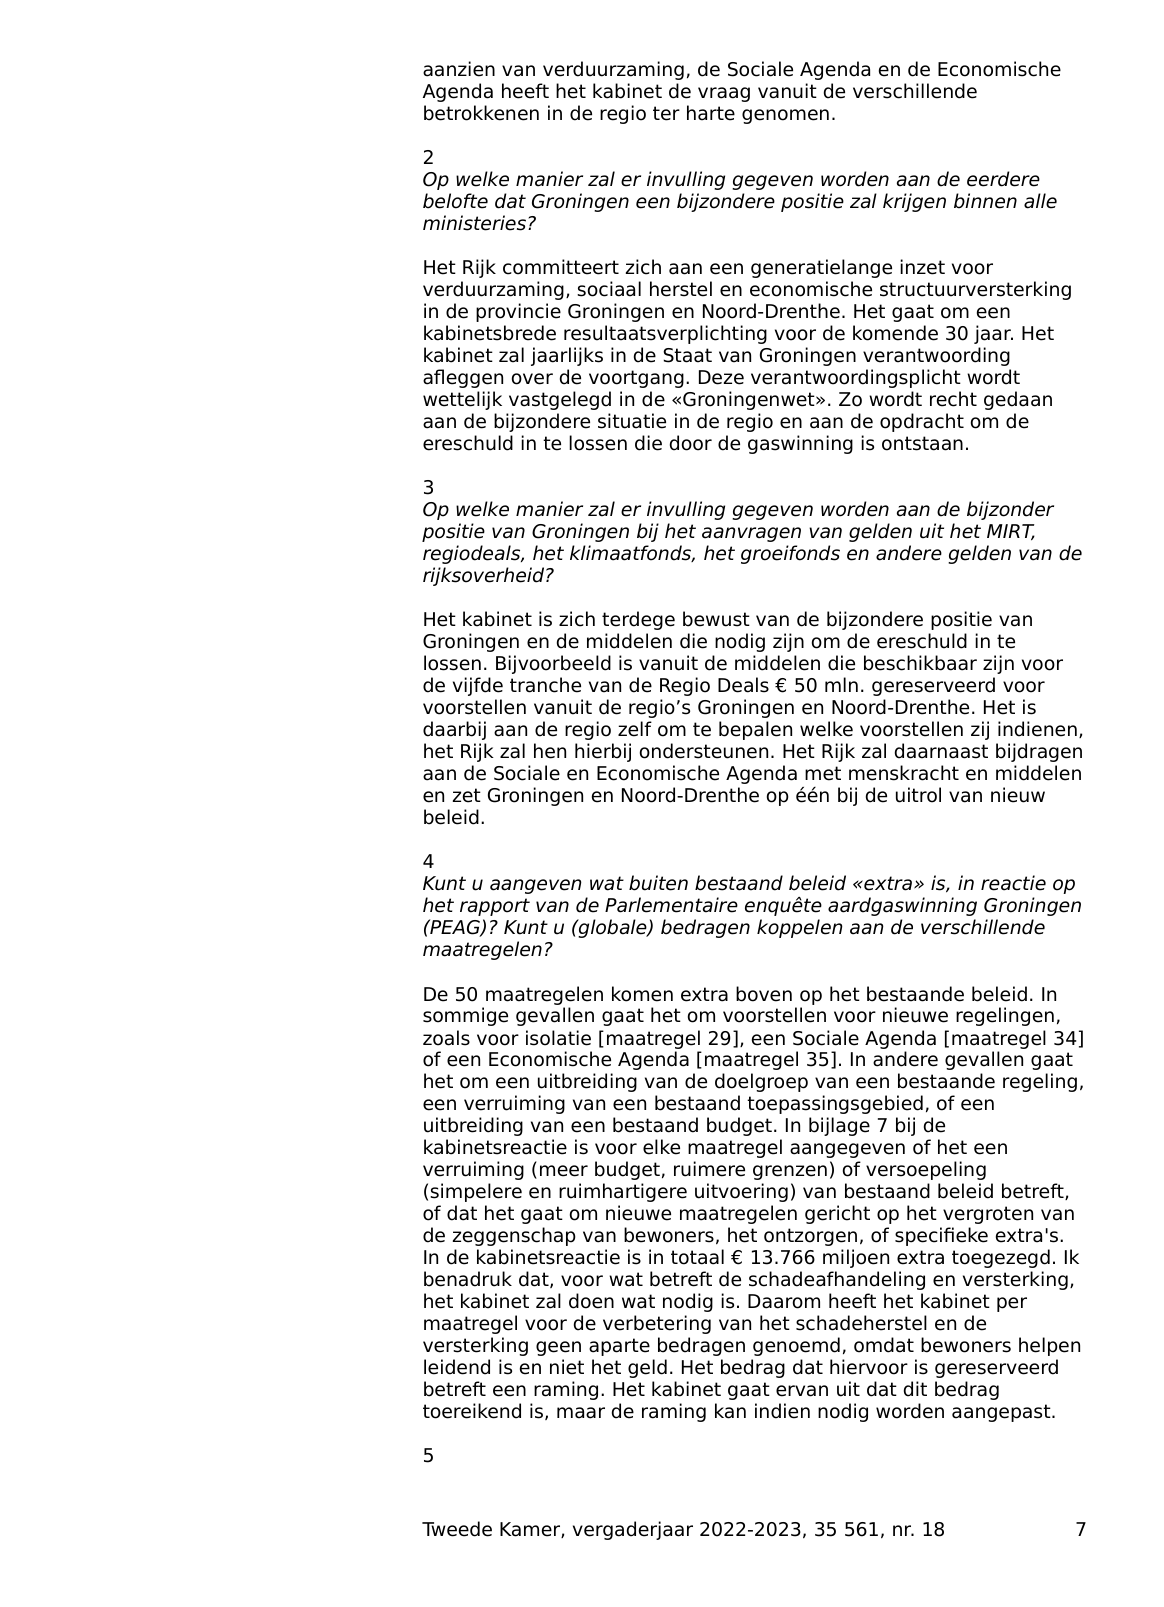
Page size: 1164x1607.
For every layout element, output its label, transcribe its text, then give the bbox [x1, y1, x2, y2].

text Op welke manier zal er invulling gegeven worden aan de bijzonder positie van Groningen bij het aanvragen van gelden uit het MIRT, regiodeals, het klimaatfonds, het groeifonds en andere gelden van de rijksoverheid? [422, 499, 1087, 587]
text Het kabinet is zich terdege bewust van de bijzondere positie van Groningen en de middelen die nodig zijn om de ereschuld in te lossen. Bijvoorbeeld is vanuit de middelen die beschikbaar zijn voor de vijfde tranche van de Regio Deals € 50 mln. gereserveerd voor voorstellen vanuit de regio’s Groningen en Noord-Drenthe. Het is daarbij aan de regio zelf om te bepalen welke voorstellen zij indienen, het Rijk zal hen hierbij ondersteunen. Het Rijk zal daarnaast bijdragen aan de Sociale en Economische Agenda met menskracht en middelen en zet Groningen en Noord-Drenthe op één bij de uitrol van nieuw beleid. [422, 609, 1087, 829]
text 2 [422, 147, 1087, 169]
text 5 [422, 1445, 1087, 1467]
text Kunt u aangeven wat buiten bestaand beleid «extra» is, in reactie op het rapport van de Parlementaire enquête aardgaswinning Groningen (PEAG)? Kunt u (globale) bedragen koppelen aan de verschillende maatregelen? [422, 873, 1087, 961]
text 4 [422, 851, 1087, 873]
text Op welke manier zal er invulling gegeven worden aan de eerdere belofte dat Groningen een bijzondere positie zal krijgen binnen alle ministeries? [422, 169, 1087, 235]
text aanzien van verduurzaming, de Sociale Agenda en de Economische Agenda heeft het kabinet de vraag vanuit de verschillende betrokkenen in de regio ter harte genomen. [422, 59, 1087, 125]
text De 50 maatregelen komen extra boven op het bestaande beleid. In sommige gevallen gaat het om voorstellen voor nieuwe regelingen, zoals voor isolatie [maatregel 29], een Sociale Agenda [maatregel 34] of een Economische Agenda [maatregel 35]. In andere gevallen gaat het om een uitbreiding van de doelgroep van een bestaande regeling, een verruiming van een bestaand toepassingsgebied, of een uitbreiding van een bestaand budget. In bijlage 7 bij de kabinetsreactie is voor elke maatregel aangegeven of het een verruiming (meer budget, ruimere grenzen) of versoepeling (simpelere en ruimhartigere uitvoering) van bestaand beleid betreft, of dat het gaat om nieuwe maatregelen gericht op het vergroten van de zeggenschap van bewoners, het ontzorgen, of specifieke extra's. In de kabinetsreactie is in totaal € 13.766 miljoen extra toegezegd. Ik benadruk dat, voor wat betreft de schadeafhandeling en versterking, het kabinet zal doen wat nodig is. Daarom heeft het kabinet per maatregel voor de verbetering van het schadeherstel en de versterking geen aparte bedragen genoemd, omdat bewoners helpen leidend is en niet het geld. Het bedrag dat hiervoor is gereserveerd betreft een raming. Het kabinet gaat ervan uit dat dit bedrag toereikend is, maar de raming kan indien nodig worden aangepast. [422, 983, 1087, 1423]
text Het Rijk committeert zich aan een generatielange inzet voor verduurzaming, sociaal herstel en economische structuurversterking in de provincie Groningen en Noord-Drenthe. Het gaat om een kabinetsbrede resultaatsverplichting voor de komende 30 jaar. Het kabinet zal jaarlijks in de Staat van Groningen verantwoording afleggen over de voortgang. Deze verantwoordingsplicht wordt wettelijk vastgelegd in de «Groningenwet». Zo wordt recht gedaan aan de bijzondere situatie in de regio en aan de opdracht om de ereschuld in te lossen die door de gaswinning is ontstaan. [422, 257, 1087, 455]
text 3 [422, 477, 1087, 499]
